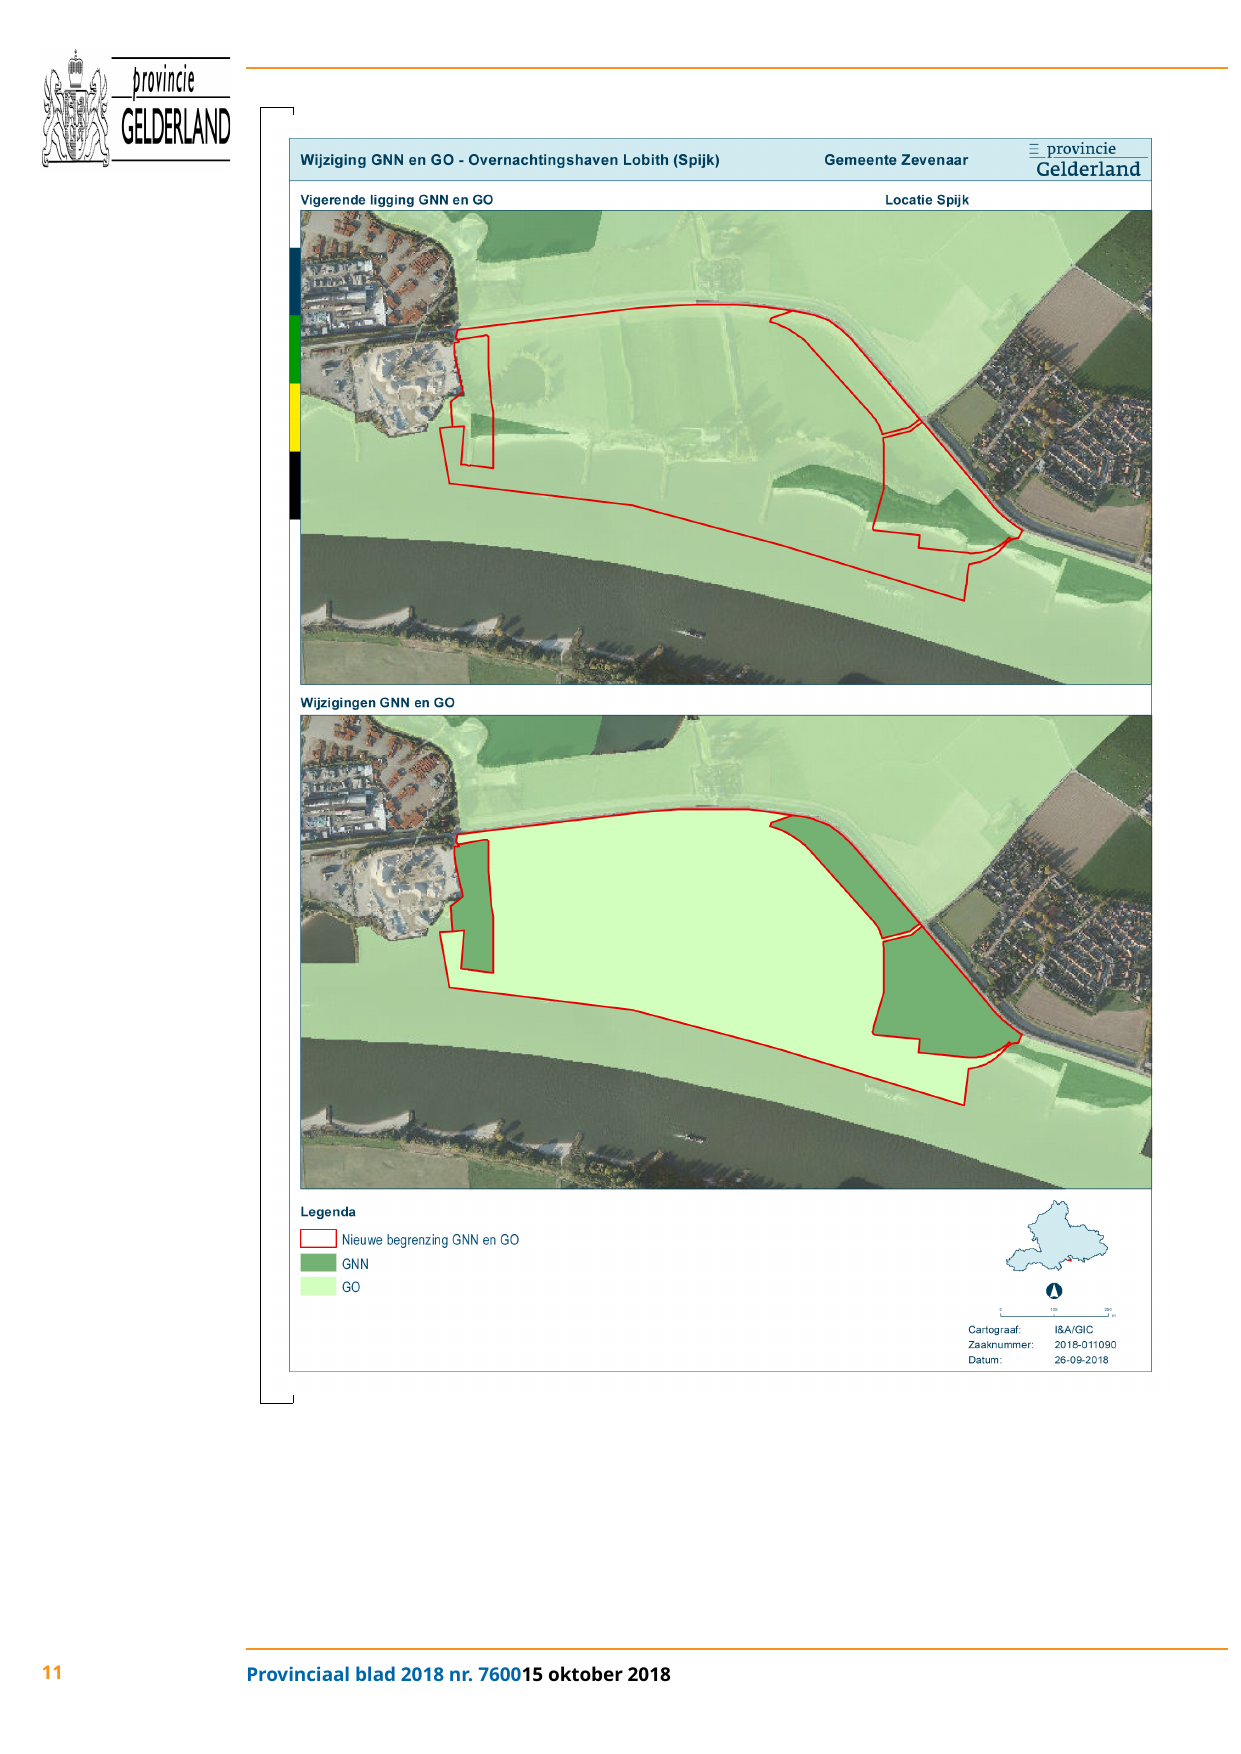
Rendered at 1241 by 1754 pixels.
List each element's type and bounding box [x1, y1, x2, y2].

picture [268, 115, 1173, 1395]
picture [41, 47, 231, 172]
